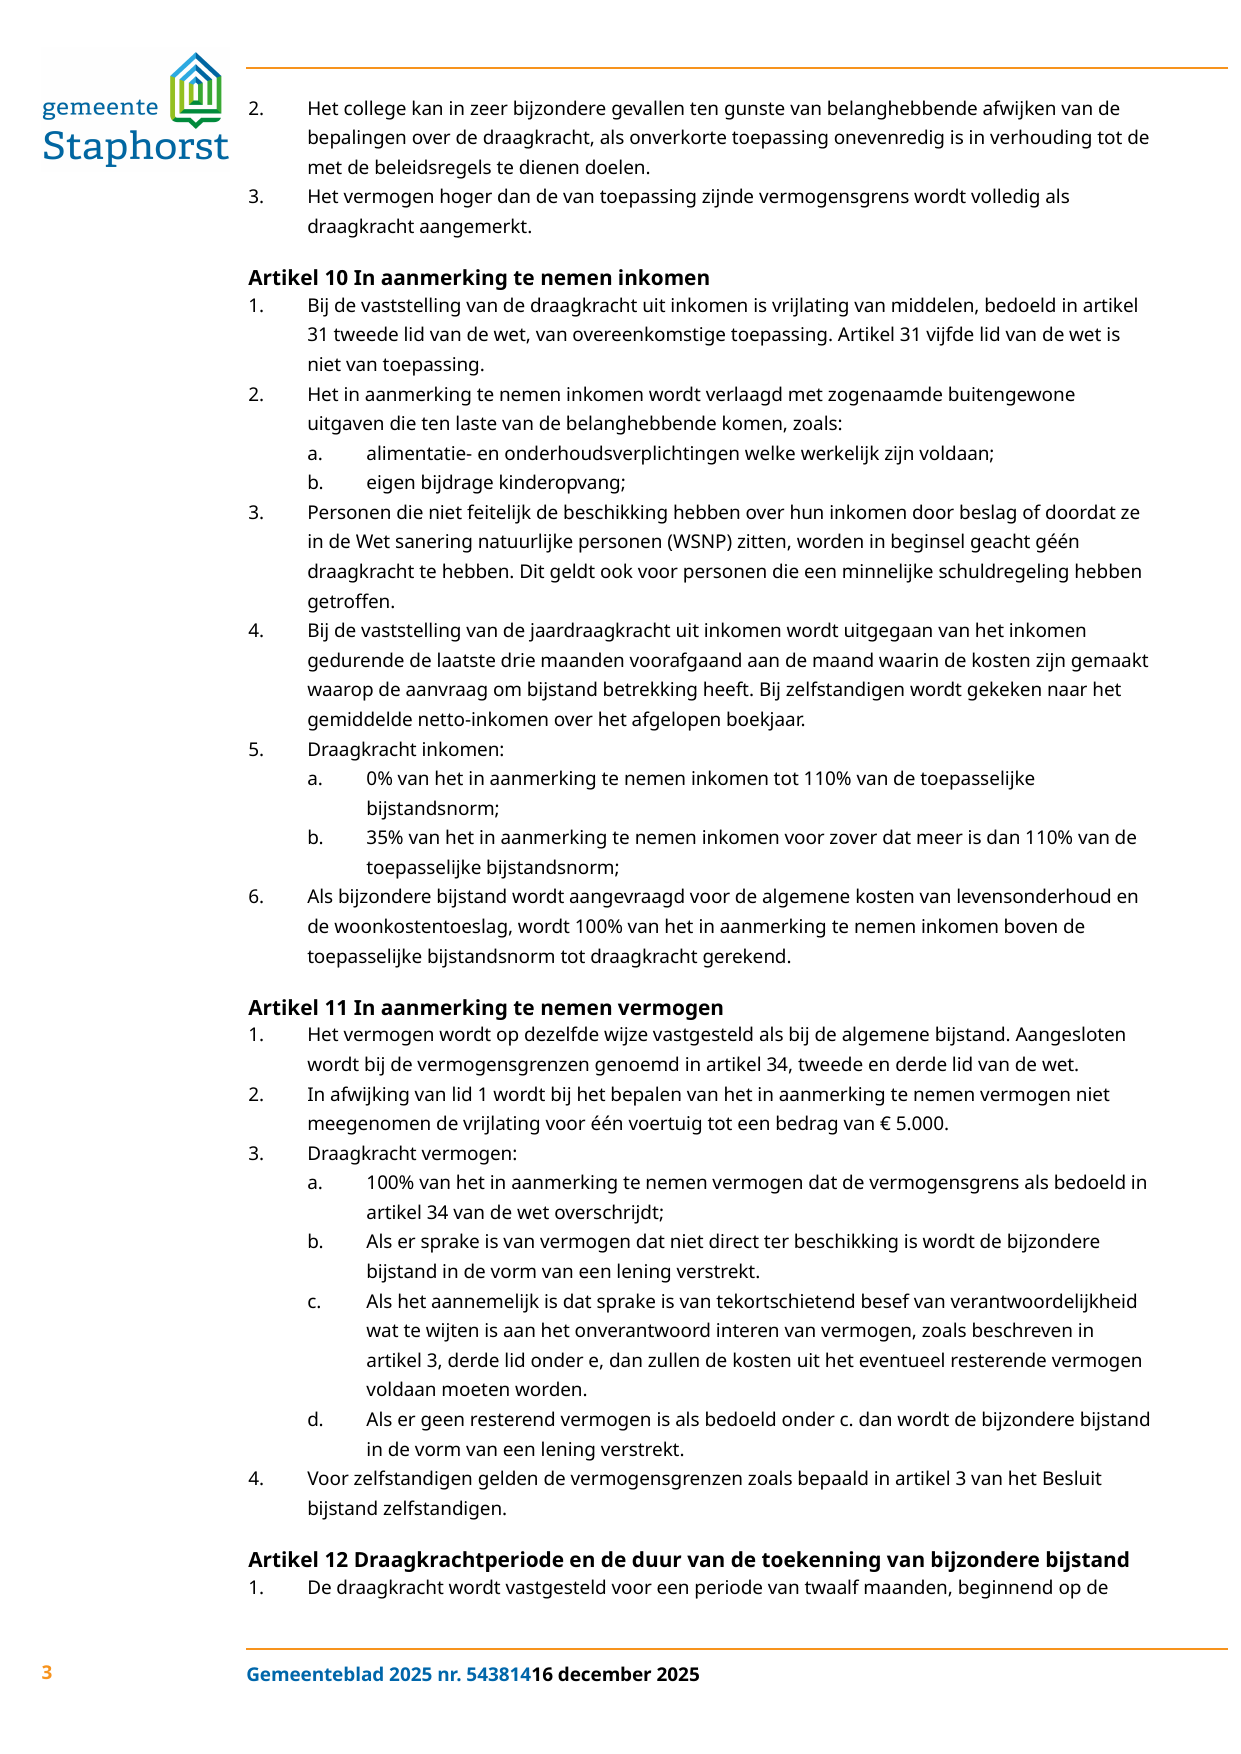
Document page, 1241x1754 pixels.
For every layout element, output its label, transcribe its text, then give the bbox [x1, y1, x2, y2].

list 0% van het in aanmerking te nemen inkomen tot 110% van de toepasselijke bijstandsnorm; [307, 765, 1152, 821]
list 35% van het in aanmerking te nemen inkomen voor zover dat meer is dan 110% van de toepasselijke bijstandsnorm; [307, 824, 1152, 880]
list Het in aanmerking te nemen inkomen wordt verlaagd met zogenaamde buitengewone uitgaven die ten laste van de belanghebbende komen, zoals: [248, 381, 1152, 436]
list Als het aannemelijk is dat sprake is van tekortschietend besef van verantwoordelijkheid wat te wijten is aan het onverantwoord interen van vermogen, zoals beschreven in artikel 3, derde lid onder e, dan zullen de kosten uit het eventueel resterende vermogen voldaan moeten worden. [307, 1288, 1152, 1402]
list 100% van het in aanmerking te nemen vermogen dat de vermogensgrens als bedoeld in artikel 34 van de wet overschrijdt; [307, 1169, 1152, 1225]
list Personen die niet feitelijk de beschikking hebben over hun inkomen door beslag of doordat ze in de Wet sanering natuurlijke personen (WSNP) zitten, worden in beginsel geacht géén draagkracht te hebben. Dit geldt ook voor personen die een minnelijke schuldregeling hebben getroffen. [248, 499, 1152, 613]
list Voor zelfstandigen gelden de vermogensgrenzen zoals bepaald in artikel 3 van het Besluit bijstand zelfstandigen. [248, 1465, 1152, 1521]
list Draagkracht inkomen: [248, 736, 1152, 761]
list Bij de vaststelling van de draagkracht uit inkomen is vrijlating van middelen, bedoeld in artikel 31 tweede lid van de wet, van overeenkomstige toepassing. Artikel 31 vijfde lid van de wet is niet van toepassing. [248, 292, 1152, 377]
list eigen bijdrage kinderopvang; [307, 469, 1152, 495]
list Draagkracht vermogen: [248, 1140, 1152, 1166]
list Als er sprake is van vermogen dat niet direct ter beschikking is wordt de bijzondere bijstand in de vorm van een lening verstrekt. [307, 1229, 1152, 1284]
list In afwijking van lid 1 wordt bij het bepalen van het in aanmerking te nemen vermogen niet meegenomen de vrijlating voor één voertuig tot een bedrag van € 5.000. [248, 1081, 1152, 1136]
list Het vermogen wordt op dezelfde wijze vastgesteld als bij de algemene bijstand. Aangesloten wordt bij de vermogensgrenzen genoemd in artikel 34, tweede en derde lid van de wet. [248, 1022, 1152, 1077]
text Artikel 10 In aanmerking te nemen inkomen [248, 263, 1152, 292]
list alimentatie- en onderhoudsverplichtingen welke werkelijk zijn voldaan; [307, 440, 1152, 466]
list Als er geen resterend vermogen is als bedoeld onder c. dan wordt de bijzondere bijstand in de vorm van een lening verstrekt. [307, 1406, 1152, 1462]
text Artikel 11 In aanmerking te nemen vermogen [248, 993, 1152, 1022]
text Artikel 12 Draagkrachtperiode en de duur van de toekenning van bijzondere bijstand [248, 1545, 1152, 1574]
list De draagkracht wordt vastgesteld voor een periode van twaalf maanden, beginnend op de [248, 1574, 1152, 1599]
list Het vermogen hoger dan de van toepassing zijnde vermogensgrens wordt volledig als draagkracht aangemerkt. [248, 183, 1152, 239]
picture [41, 47, 231, 172]
list Als bijzondere bijstand wordt aangevraagd voor de algemene kosten van levensonderhoud en de woonkostentoeslag, wordt 100% van het in aanmerking te nemen inkomen boven de toepasselijke bijstandsnorm tot draagkracht gerekend. [248, 884, 1152, 968]
list Bij de vaststelling van de jaardraagkracht uit inkomen wordt uitgegaan van het inkomen gedurende de laatste drie maanden voorafgaand aan de maand waarin de kosten zijn gemaakt waarop de aanvraag om bijstand betrekking heeft. Bij zelfstandigen wordt gekeken naar het gemiddelde netto-inkomen over het afgelopen boekjaar. [248, 617, 1152, 732]
list Het college kan in zeer bijzondere gevallen ten gunste van belanghebbende afwijken van de bepalingen over de draagkracht, als onverkorte toepassing onevenredig is in verhouding tot de met de beleidsregels te dienen doelen. [248, 95, 1152, 180]
